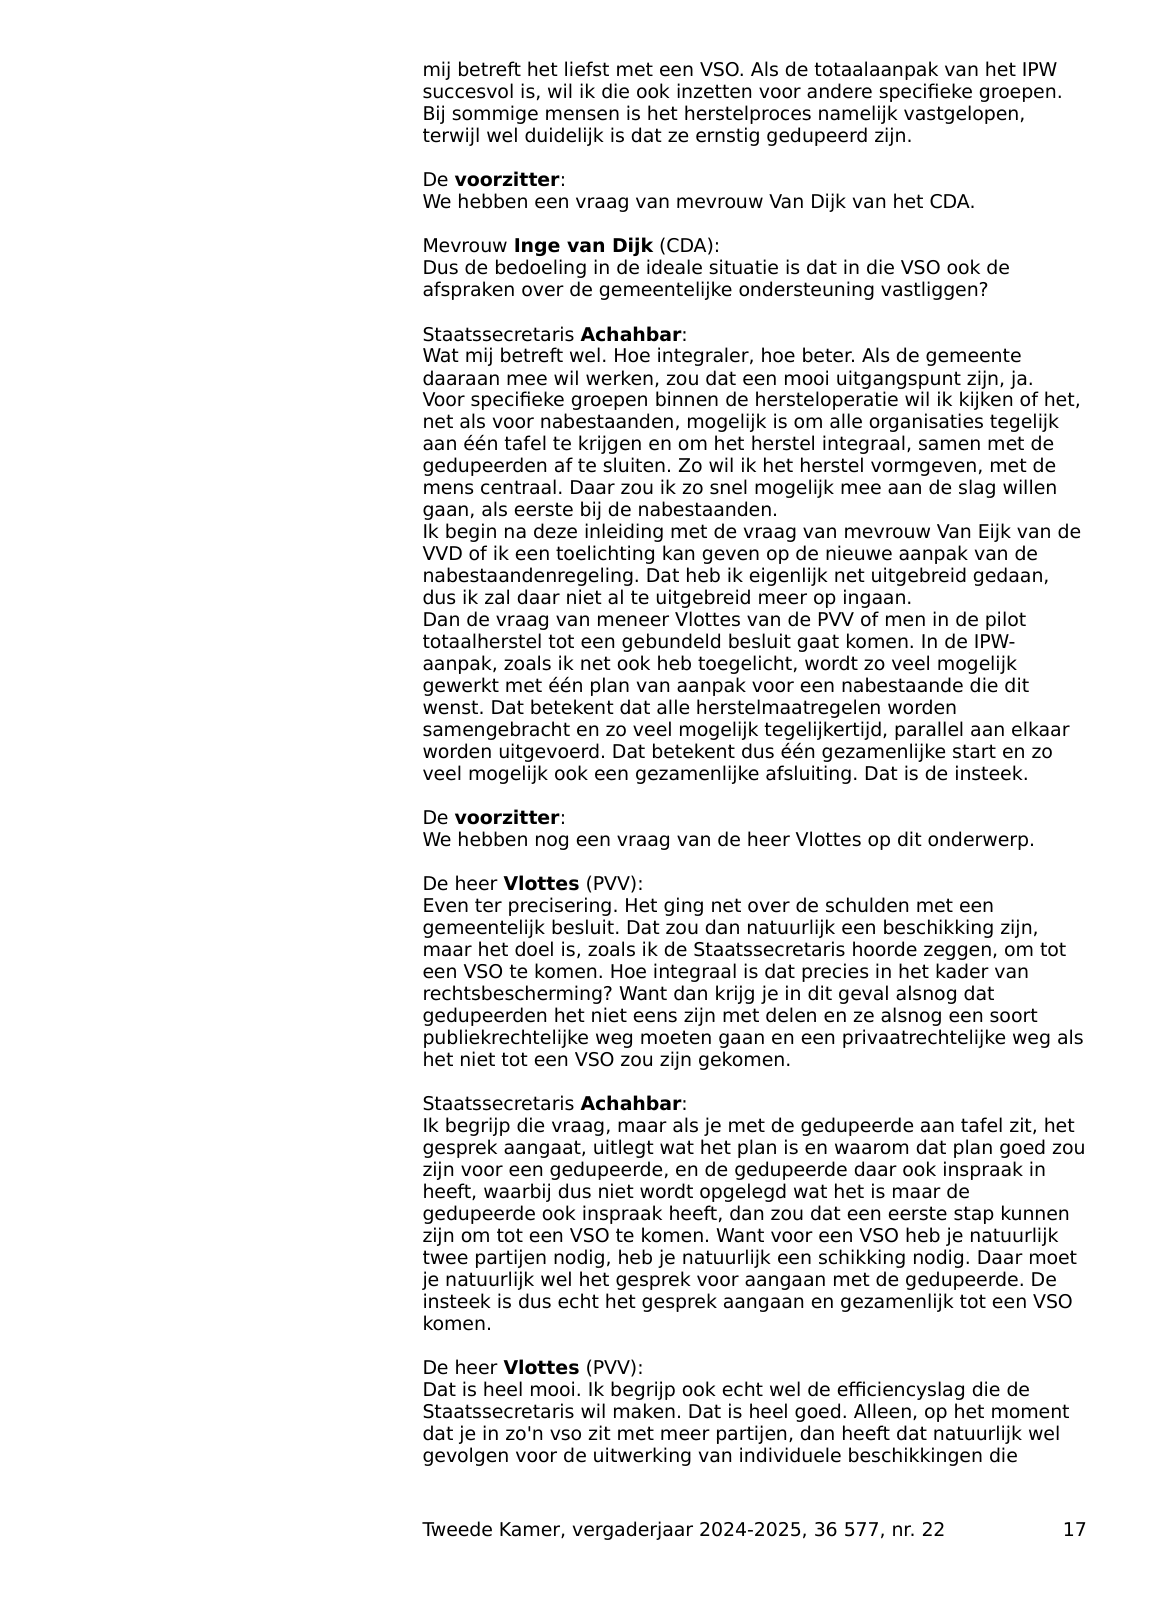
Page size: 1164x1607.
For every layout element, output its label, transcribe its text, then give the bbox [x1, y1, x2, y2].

text Wat mij betreft wel. Hoe integraler, hoe beter. Als de gemeente daaraan mee wil werken, zou dat een mooi uitgangspunt zijn, ja. [422, 345, 1087, 389]
text Dus de bedoeling in de ideale situatie is dat in die VSO ook de afspraken over de gemeentelijke ondersteuning vastliggen? [422, 257, 1087, 301]
text Ik begin na deze inleiding met de vraag van mevrouw Van Eijk van de VVD of ik een toelichting kan geven op de nieuwe aanpak van de nabestaandenregeling. Dat heb ik eigenlijk net uitgebreid gedaan, dus ik zal daar niet al te uitgebreid meer op ingaan. [422, 521, 1087, 609]
text We hebben nog een vraag van de heer Vlottes op dit onderwerp. [422, 829, 1087, 851]
text Dan de vraag van meneer Vlottes van de PVV of men in de pilot totaalherstel tot een gebundeld besluit gaat komen. In de IPW-aanpak, zoals ik net ook heb toegelicht, wordt zo veel mogelijk gewerkt met één plan van aanpak voor een nabestaande die dit wenst. Dat betekent dat alle herstelmaatregelen worden samengebracht en zo veel mogelijk tegelijkertijd, parallel aan elkaar worden uitgevoerd. Dat betekent dus één gezamenlijke start en zo veel mogelijk ook een gezamenlijke afsluiting. Dat is de insteek. [422, 609, 1087, 785]
text mij betreft het liefst met een VSO. Als de totaalaanpak van het IPW succesvol is, wil ik die ook inzetten voor andere specifieke groepen. Bij sommige mensen is het herstelproces namelijk vastgelopen, terwijl wel duidelijk is dat ze ernstig gedupeerd zijn. [422, 59, 1087, 147]
text Staatssecretaris Achahbar: [422, 323, 1087, 345]
text De heer Vlottes (PVV): [422, 873, 1087, 895]
text Mevrouw Inge van Dijk (CDA): [422, 235, 1087, 257]
text De voorzitter: [422, 169, 1087, 191]
text De heer Vlottes (PVV): [422, 1357, 1087, 1379]
text Ik begrijp die vraag, maar als je met de gedupeerde aan tafel zit, het gesprek aangaat, uitlegt wat het plan is en waarom dat plan goed zou zijn voor een gedupeerde, en de gedupeerde daar ook inspraak in heeft, waarbij dus niet wordt opgelegd wat het is maar de gedupeerde ook inspraak heeft, dan zou dat een eerste stap kunnen zijn om tot een VSO te komen. Want voor een VSO heb je natuurlijk twee partijen nodig, heb je natuurlijk een schikking nodig. Daar moet je natuurlijk wel het gesprek voor aangaan met de gedupeerde. De insteek is dus echt het gesprek aangaan en gezamenlijk tot een VSO komen. [422, 1115, 1087, 1335]
text We hebben een vraag van mevrouw Van Dijk van het CDA. [422, 191, 1087, 213]
text Even ter precisering. Het ging net over de schulden met een gemeentelijk besluit. Dat zou dan natuurlijk een beschikking zijn, maar het doel is, zoals ik de Staatssecretaris hoorde zeggen, om tot een VSO te komen. Hoe integraal is dat precies in het kader van rechtsbescherming? Want dan krijg je in dit geval alsnog dat gedupeerden het niet eens zijn met delen en ze alsnog een soort publiekrechtelijke weg moeten gaan en een privaatrechtelijke weg als het niet tot een VSO zou zijn gekomen. [422, 895, 1087, 1071]
text Voor specifieke groepen binnen de hersteloperatie wil ik kijken of het, net als voor nabestaanden, mogelijk is om alle organisaties tegelijk aan één tafel te krijgen en om het herstel integraal, samen met de gedupeerden af te sluiten. Zo wil ik het herstel vormgeven, met de mens centraal. Daar zou ik zo snel mogelijk mee aan de slag willen gaan, als eerste bij de nabestaanden. [422, 389, 1087, 521]
text Dat is heel mooi. Ik begrijp ook echt wel de efficiencyslag die de Staatssecretaris wil maken. Dat is heel goed. Alleen, op het moment dat je in zo'n vso zit met meer partijen, dan heeft dat natuurlijk wel gevolgen voor de uitwerking van individuele beschikkingen die [422, 1379, 1087, 1467]
text De voorzitter: [422, 807, 1087, 829]
text Staatssecretaris Achahbar: [422, 1093, 1087, 1115]
